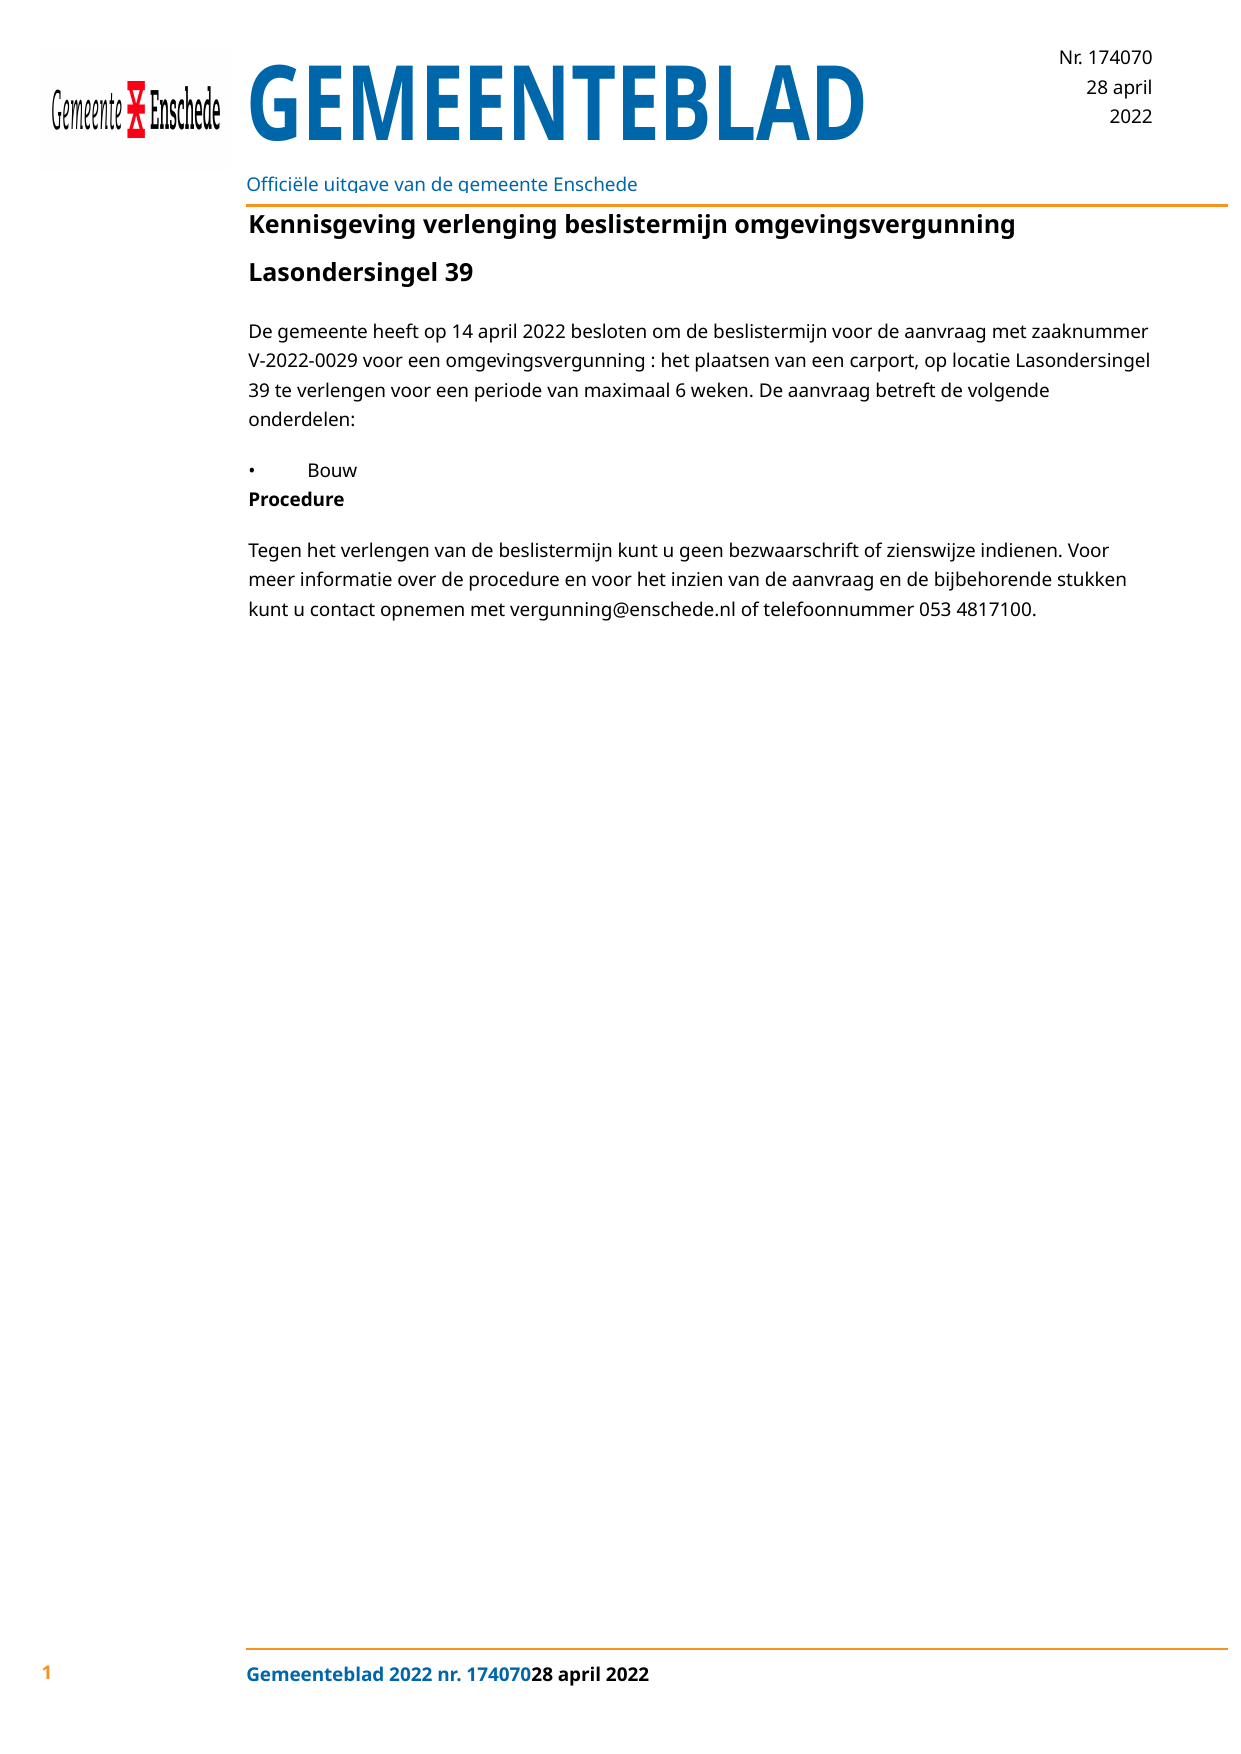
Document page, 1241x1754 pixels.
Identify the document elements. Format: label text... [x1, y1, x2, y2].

list Bouw [248, 457, 1152, 483]
text Procedure [248, 487, 1152, 512]
text De gemeente heeft op 14 april 2022 besloten om de beslistermijn voor de aanvraag met zaaknummer V-2022-0029 voor een omgevingsvergunning : het plaatsen van een carport, op locatie Lasondersingel 39 te verlengen voor een periode van maximaal 6 weken. De aanvraag betreft de volgende onderdelen: [248, 318, 1152, 432]
text Tegen het verlengen van de beslistermijn kunt u geen bezwaarschrift of zienswijze indienen. Voor meer informatie over de procedure en voor het inzien van de aanvraag en de bijbehorende stukken kunt u contact opnemen met vergunning@enschede.nl of telefoonnummer 053 4817100. [248, 537, 1152, 622]
text Kennisgeving verlenging beslistermijn omgevingsvergunning Lasondersingel 39 [248, 207, 1152, 288]
picture [41, 47, 231, 172]
